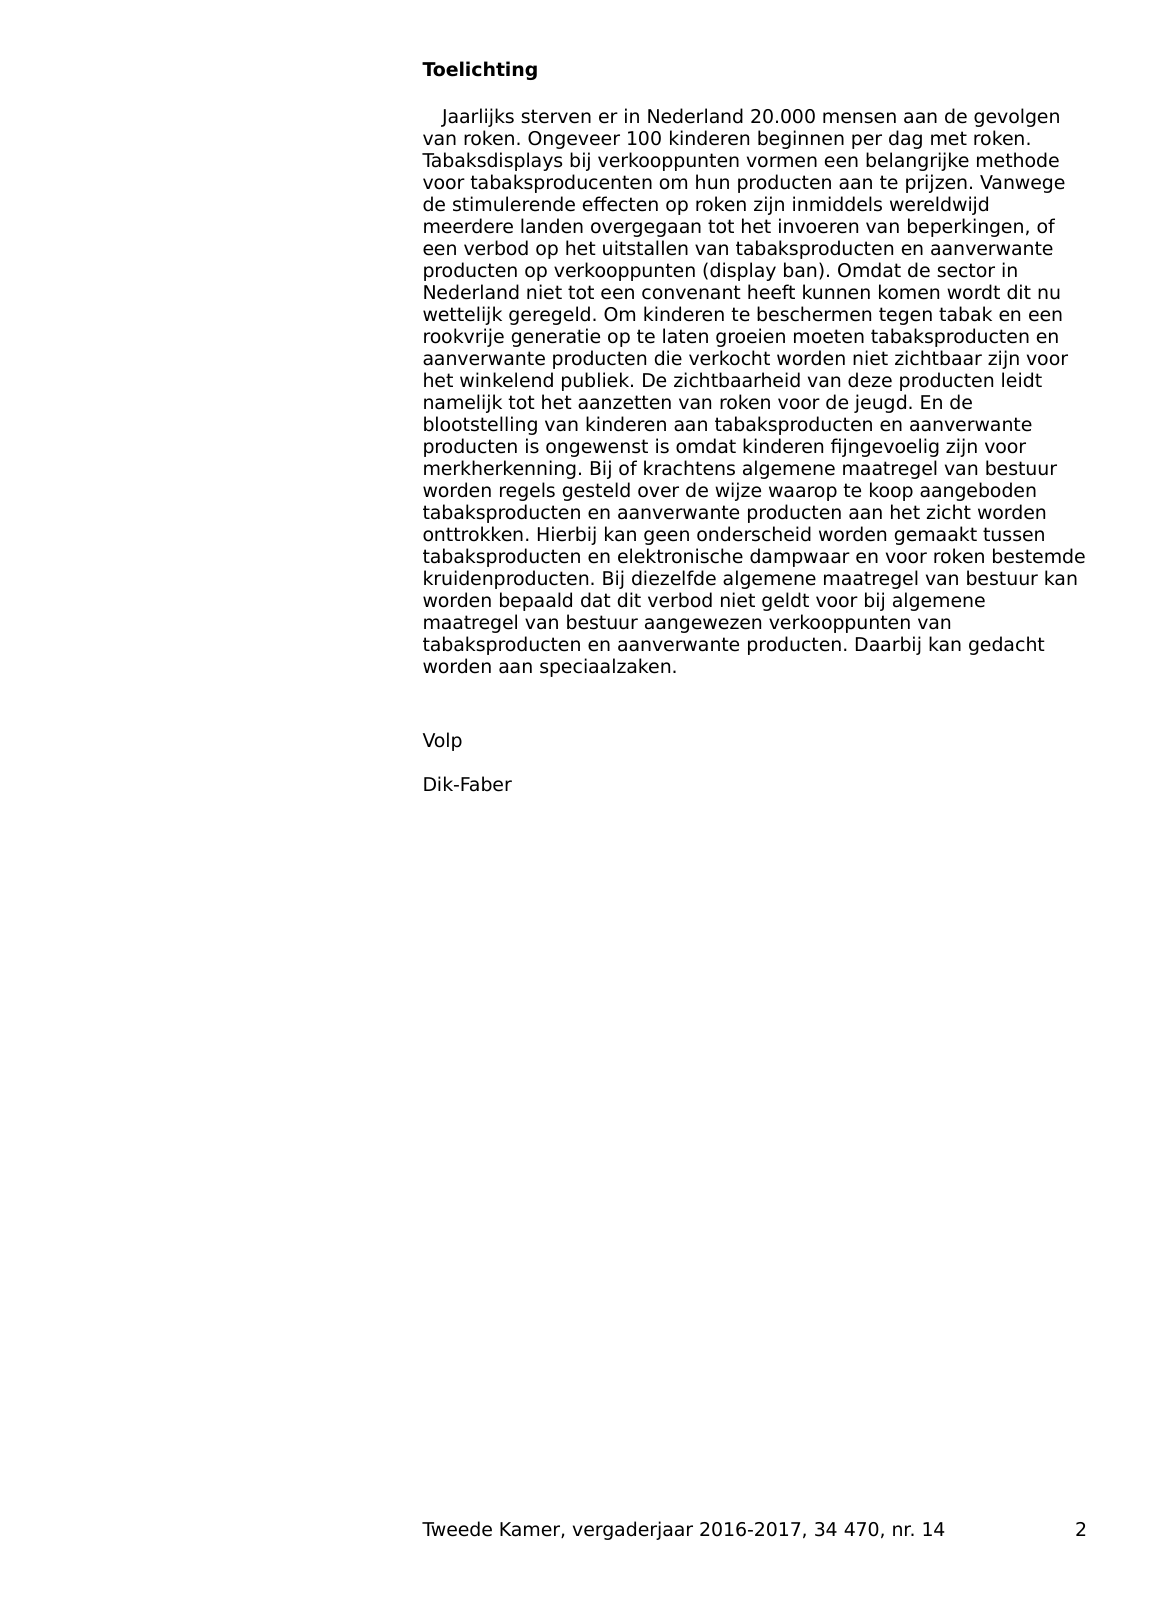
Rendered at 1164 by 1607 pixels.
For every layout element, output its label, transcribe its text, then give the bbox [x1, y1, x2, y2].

text Volp Dik-Faber [422, 707, 1087, 795]
subtitle Toelichting [422, 59, 1087, 81]
text Jaarlijks sterven er in Nederland 20.000 mensen aan de gevolgen van roken. Ongeveer 100 kinderen beginnen per dag met roken. Tabaksdisplays bij verkooppunten vormen een belangrijke methode voor tabaksproducenten om hun producten aan te prijzen. Vanwege de stimulerende effecten op roken zijn inmiddels wereldwijd meerdere landen overgegaan tot het invoeren van beperkingen, of een verbod op het uitstallen van tabaksproducten en aanverwante producten op verkooppunten (display ban). Omdat de sector in Nederland niet tot een convenant heeft kunnen komen wordt dit nu wettelijk geregeld. Om kinderen te beschermen tegen tabak en een rookvrije generatie op te laten groeien moeten tabaksproducten en aanverwante producten die verkocht worden niet zichtbaar zijn voor het winkelend publiek. De zichtbaarheid van deze producten leidt namelijk tot het aanzetten van roken voor de jeugd. En de blootstelling van kinderen aan tabaksproducten en aanverwante producten is ongewenst is omdat kinderen fijngevoelig zijn voor merkherkenning. Bij of krachtens algemene maatregel van bestuur worden regels gesteld over de wijze waarop te koop aangeboden tabaksproducten en aanverwante producten aan het zicht worden onttrokken. Hierbij kan geen onderscheid worden gemaakt tussen tabaksproducten en elektronische dampwaar en voor roken bestemde kruidenproducten. Bij diezelfde algemene maatregel van bestuur kan worden bepaald dat dit verbod niet geldt voor bij algemene maatregel van bestuur aangewezen verkooppunten van tabaksproducten en aanverwante producten. Daarbij kan gedacht worden aan speciaalzaken. [422, 106, 1087, 677]
